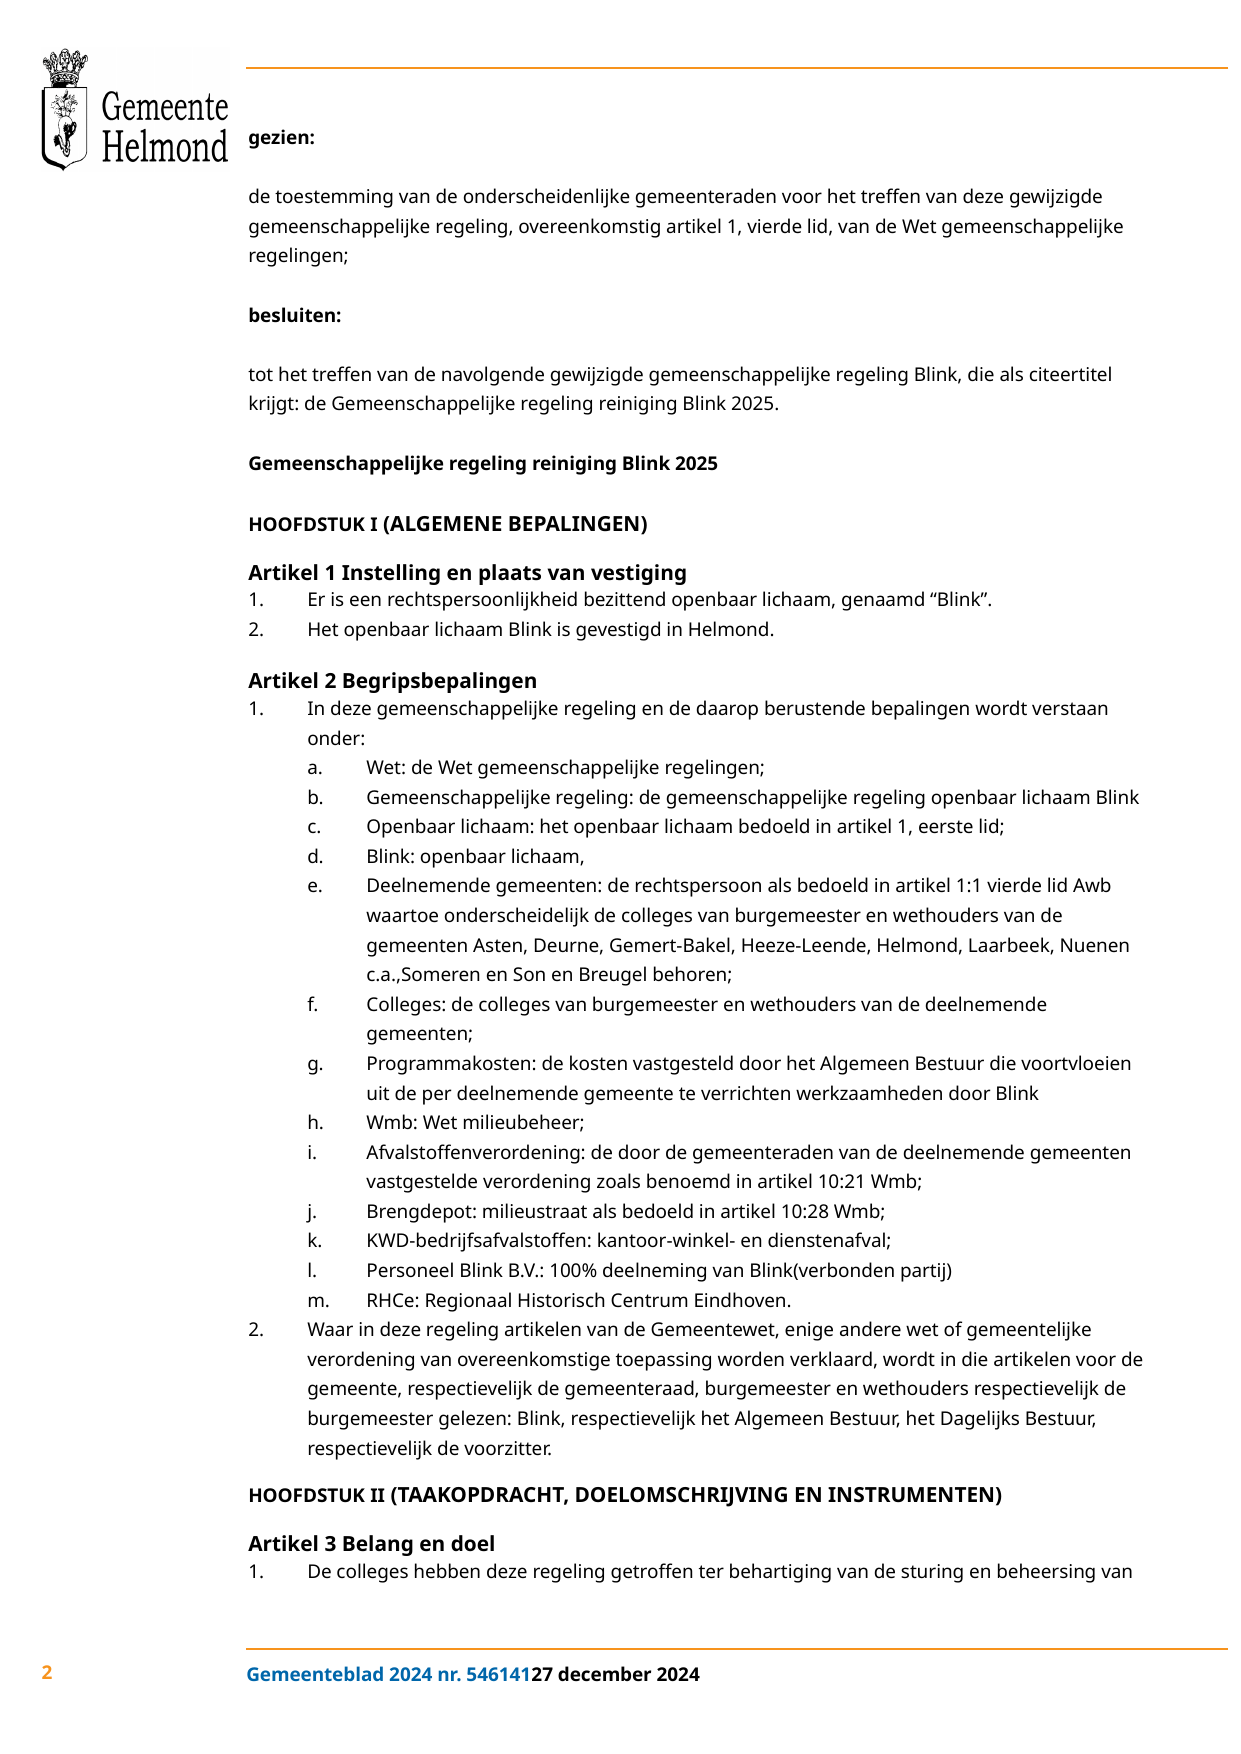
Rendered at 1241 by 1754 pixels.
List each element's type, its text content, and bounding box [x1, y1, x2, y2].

list Gemeenschappelijke regeling: de gemeenschappelijke regeling openbaar lichaam Blink [307, 784, 1152, 809]
picture [41, 47, 231, 172]
list Deelnemende gemeenten: de rechtspersoon als bedoeld in artikel 1:1 vierde lid Awb waartoe onderscheidelijk de colleges van burgemeester en wethouders van de gemeenten Asten, Deurne, Gemert-Bakel, Heeze-Leende, Helmond, Laarbeek, Nuenen c.a.,Someren en Son en Breugel behoren; [307, 873, 1152, 987]
list Personeel Blink B.V.: 100% deelneming van Blink(verbonden partij) [307, 1257, 1152, 1283]
list Openbaar lichaam: het openbaar lichaam bedoeld in artikel 1, eerste lid; [307, 813, 1152, 839]
list Waar in deze regeling artikelen van de Gemeentewet, enige andere wet of gemeentelijke verordening van overeenkomstige toepassing worden verklaard, wordt in die artikelen voor de gemeente, respectievelijk de gemeenteraad, burgemeester en wethouders respectievelijk de burgemeester gelezen: Blink, respectievelijk het Algemeen Bestuur, het Dagelijks Bestuur, respectievelijk de voorzitter. [248, 1316, 1152, 1460]
text besluiten: [248, 302, 1152, 328]
text Artikel 2 Begripsbepalingen [248, 667, 1152, 695]
list De colleges hebben deze regeling getroffen ter behartiging van de sturing en beheersing van [248, 1558, 1152, 1584]
list Afvalstoffenverordening: de door de gemeenteraden van de deelnemende gemeenten vastgestelde verordening zoals benoemd in artikel 10:21 Wmb; [307, 1139, 1152, 1194]
list KWD-bedrijfsafvalstoffen: kantoor-winkel- en dienstenafval; [307, 1228, 1152, 1253]
text Artikel 1 Instelling en plaats van vestiging [248, 558, 1152, 587]
text tot het treffen van de navolgende gewijzigde gemeenschappelijke regeling Blink, die als citeertitel krijgt: de Gemeenschappelijke regeling reiniging Blink 2025. [248, 361, 1152, 416]
list In deze gemeenschappelijke regeling en de daarop berustende bepalingen wordt verstaan onder: [248, 695, 1152, 750]
list Wmb: Wet milieubeheer; [307, 1109, 1152, 1135]
list Het openbaar lichaam Blink is gevestigd in Helmond. [248, 616, 1152, 642]
text Gemeenschappelijke regeling reiniging Blink 2025 [248, 450, 1152, 476]
list Programmakosten: de kosten vastgesteld door het Algemeen Bestuur die voortvloeien uit de per deelnemende gemeente te verrichten werkzaamheden door Blink [307, 1050, 1152, 1105]
list Er is een rechtspersoonlijkheid bezittend openbaar lichaam, genaamd “Blink”. [248, 587, 1152, 612]
text Artikel 3 Belang en doel [248, 1529, 1152, 1558]
text gezien: [248, 124, 1152, 150]
list Wet: de Wet gemeenschappelijke regelingen; [307, 754, 1152, 780]
list RHCe: Regionaal Historisch Centrum Eindhoven. [307, 1287, 1152, 1312]
text HOOFDSTUK II (TAAKOPDRACHT, DOELOMSCHRIJVING EN INSTRUMENTEN) [248, 1480, 1152, 1509]
list Colleges: de colleges van burgemeester en wethouders van de deelnemende gemeenten; [307, 991, 1152, 1046]
list Blink: openbaar lichaam, [307, 843, 1152, 869]
text HOOFDSTUK I (ALGEMENE BEPALINGEN) [248, 509, 1152, 537]
text de toestemming van de onderscheidenlijke gemeenteraden voor het treffen van deze gewijzigde gemeenschappelijke regeling, overeenkomstig artikel 1, vierde lid, van de Wet gemeenschappelijke regelingen; [248, 183, 1152, 268]
list Brengdepot: milieustraat als bedoeld in artikel 10:28 Wmb; [307, 1198, 1152, 1224]
